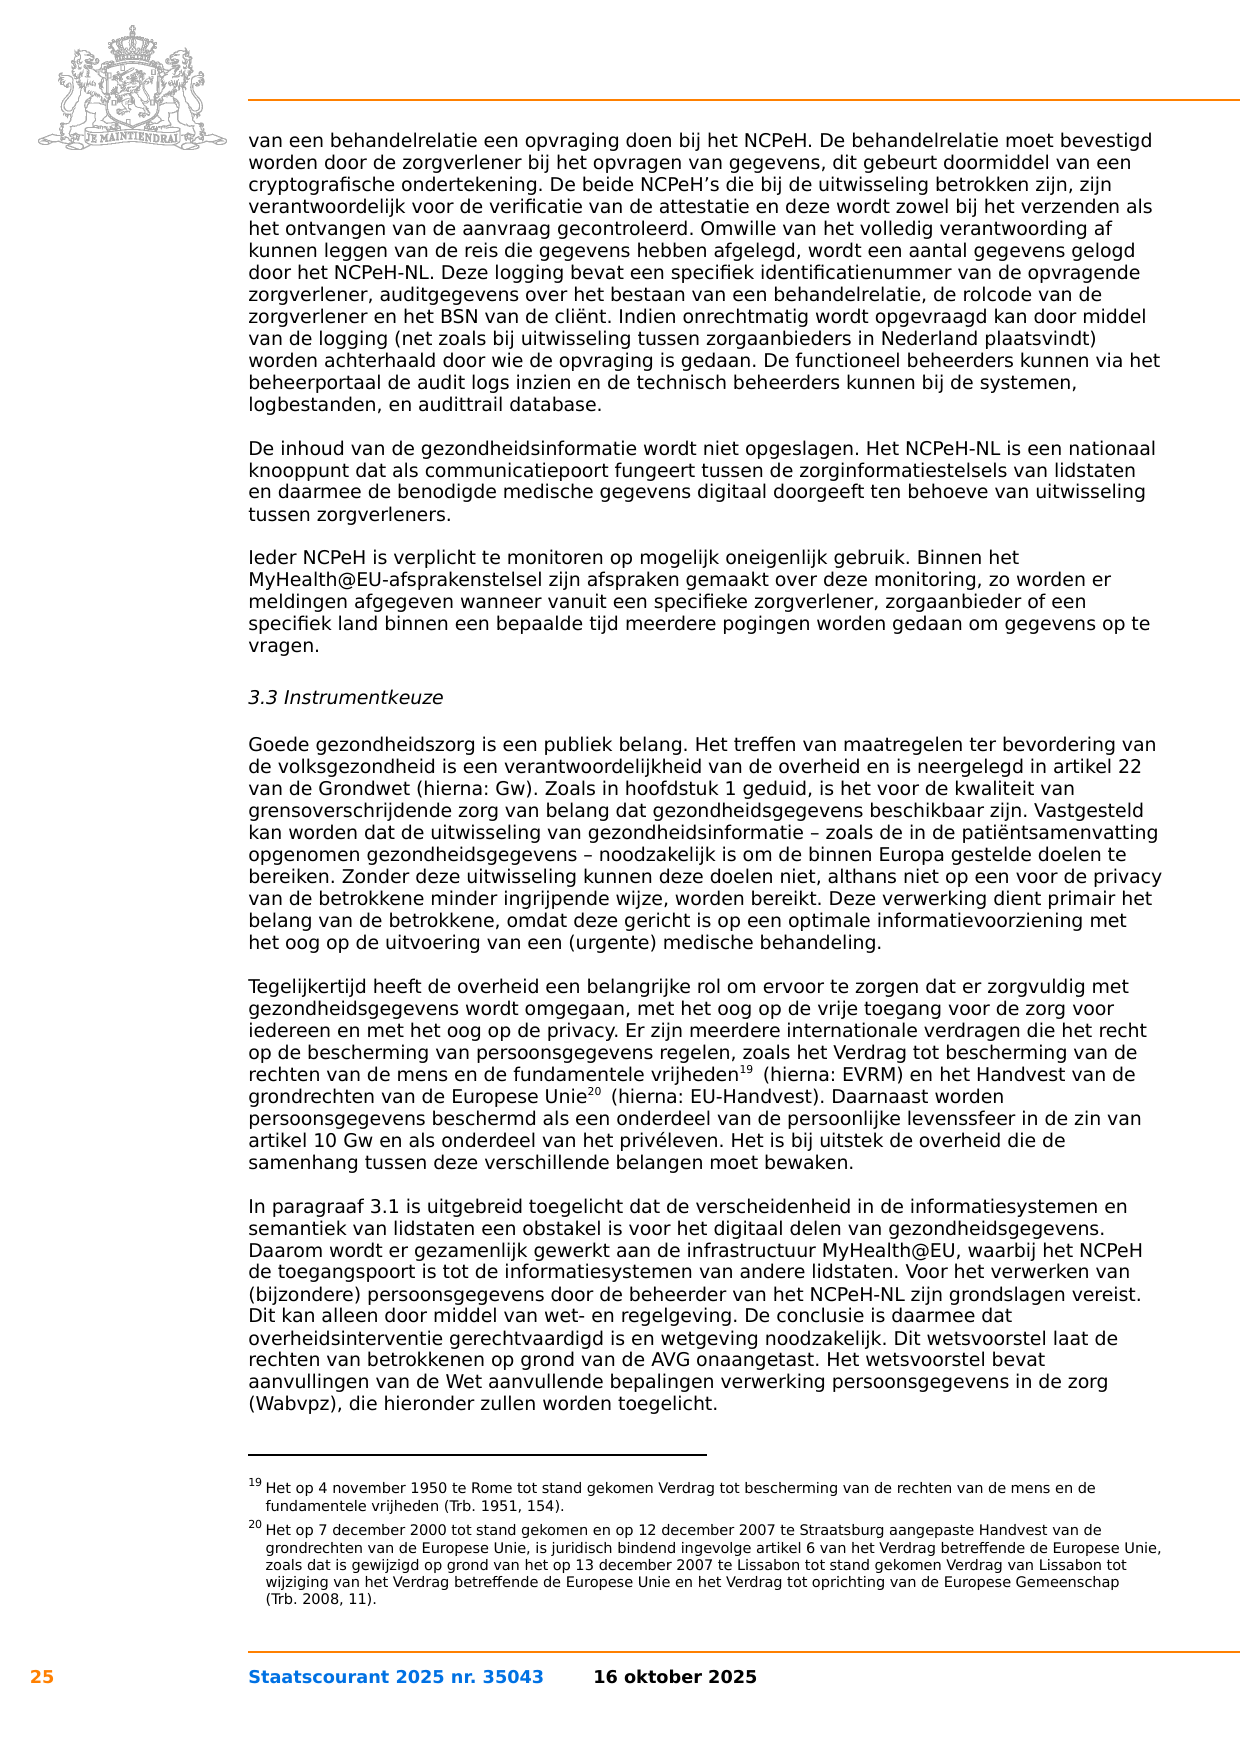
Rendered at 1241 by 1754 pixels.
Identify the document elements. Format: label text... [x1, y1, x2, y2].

text Het op 4 november 1950 te Rome tot stand gekomen Verdrag tot bescherming van de rechten van de mens en de fundamentele vrijheden (Trb. 1951, 154). [248, 1476, 1163, 1515]
subtitle 3.3 Instrumentkeuze [248, 687, 1163, 709]
text Goede gezondheidszorg is een publiek belang. Het treffen van maatregelen ter bevordering van de volksgezondheid is een verantwoordelijkheid van de overheid en is neergelegd in artikel 22 van de Grondwet (hierna: Gw). Zoals in hoofdstuk 1 geduid, is het voor de kwaliteit van grensoverschrijdende zorg van belang dat gezondheidsgegevens beschikbaar zijn. Vastgesteld kan worden dat de uitwisseling van gezondheidsinformatie – zoals de in de patiëntsamenvatting opgenomen gezondheidsgegevens – noodzakelijk is om de binnen Europa gestelde doelen te bereiken. Zonder deze uitwisseling kunnen deze doelen niet, althans niet op een voor de privacy van de betrokkene minder ingrijpende wijze, worden bereikt. Deze verwerking dient primair het belang van de betrokkene, omdat deze gericht is op een optimale informatievoorziening met het oog op de uitvoering van een (urgente) medische behandeling. [248, 734, 1163, 954]
picture [38, 25, 227, 150]
text In paragraaf 3.1 is uitgebreid toegelicht dat de verscheidenheid in de informatiesystemen en semantiek van lidstaten een obstakel is voor het digitaal delen van gezondheidsgegevens. Daarom wordt er gezamenlijk gewerkt aan de infrastructuur MyHealth@EU, waarbij het NCPeH de toegangspoort is tot de informatiesystemen van andere lidstaten. Voor het verwerken van (bijzondere) persoonsgegevens door de beheerder van het NCPeH-NL zijn grondslagen vereist. Dit kan alleen door middel van wet- en regelgeving. De conclusie is daarmee dat overheidsinterventie gerechtvaardigd is en wetgeving noodzakelijk. Dit wetsvoorstel laat de rechten van betrokkenen op grond van de AVG onaangetast. Het wetsvoorstel bevat aanvullingen van de Wet aanvullende bepalingen verwerking persoonsgegevens in de zorg (Wabvpz), die hieronder zullen worden toegelicht. [248, 1196, 1163, 1415]
text Het op 7 december 2000 tot stand gekomen en op 12 december 2007 te Straatsburg aangepaste Handvest van de grondrechten van de Europese Unie, is juridisch bindend ingevolge artikel 6 van het Verdrag betreffende de Europese Unie, zoals dat is gewijzigd op grond van het op 13 december 2007 te Lissabon tot stand gekomen Verdrag van Lissabon tot wijziging van het Verdrag betreffende de Europese Unie en het Verdrag tot oprichting van de Europese Gemeenschap (Trb. 2008, 11). [248, 1518, 1163, 1608]
text De inhoud van de gezondheidsinformatie wordt niet opgeslagen. Het NCPeH-NL is een nationaal knooppunt dat als communicatiepoort fungeert tussen de zorginformatiestelsels van lidstaten en daarmee de benodigde medische gegevens digitaal doorgeeft ten behoeve van uitwisseling tussen zorgverleners. [248, 437, 1163, 525]
text Ieder NCPeH is verplicht te monitoren op mogelijk oneigenlijk gebruik. Binnen het MyHealth@EU-afsprakenstelsel zijn afspraken gemaakt over deze monitoring, zo worden er meldingen afgegeven wanneer vanuit een specifieke zorgverlener, zorgaanbieder of een specifiek land binnen een bepaalde tijd meerdere pogingen worden gedaan om gegevens op te vragen. [248, 547, 1163, 657]
text Tegelijkertijd heeft de overheid een belangrijke rol om ervoor te zorgen dat er zorgvuldig met gezondheidsgegevens wordt omgegaan, met het oog op de vrije toegang voor de zorg voor iedereen en met het oog op de privacy. Er zijn meerdere internationale verdragen die het recht op de bescherming van persoonsgegevens regelen, zoals het Verdrag tot bescherming van de rechten van de mens en de fundamentele vrijheden (hierna: EVRM) en het Handvest van de grondrechten van de Europese Unie (hierna: EU-Handvest). Daarnaast worden persoonsgegevens beschermd als een onderdeel van de persoonlijke levenssfeer in de zin van artikel 10 Gw en als onderdeel van het privéleven. Het is bij uitstek de overheid die de samenhang tussen deze verschillende belangen moet bewaken. [248, 976, 1163, 1174]
text van een behandelrelatie een opvraging doen bij het NCPeH. De behandelrelatie moet bevestigd worden door de zorgverlener bij het opvragen van gegevens, dit gebeurt doormiddel van een cryptografische ondertekening. De beide NCPeH’s die bij de uitwisseling betrokken zijn, zijn verantwoordelijk voor de verificatie van de attestatie en deze wordt zowel bij het verzenden als het ontvangen van de aanvraag gecontroleerd. Omwille van het volledig verantwoording af kunnen leggen van de reis die gegevens hebben afgelegd, wordt een aantal gegevens gelogd door het NCPeH-NL. Deze logging bevat een specifiek identificatienummer van de opvragende zorgverlener, auditgegevens over het bestaan van een behandelrelatie, de rolcode van de zorgverlener en het BSN van de cliënt. Indien onrechtmatig wordt opgevraagd kan door middel van de logging (net zoals bij uitwisseling tussen zorgaanbieders in Nederland plaatsvindt) worden achterhaald door wie de opvraging is gedaan. De functioneel beheerders kunnen via het beheerportaal de audit logs inzien en de technisch beheerders kunnen bij de systemen, logbestanden, en audittrail database. [248, 130, 1163, 416]
